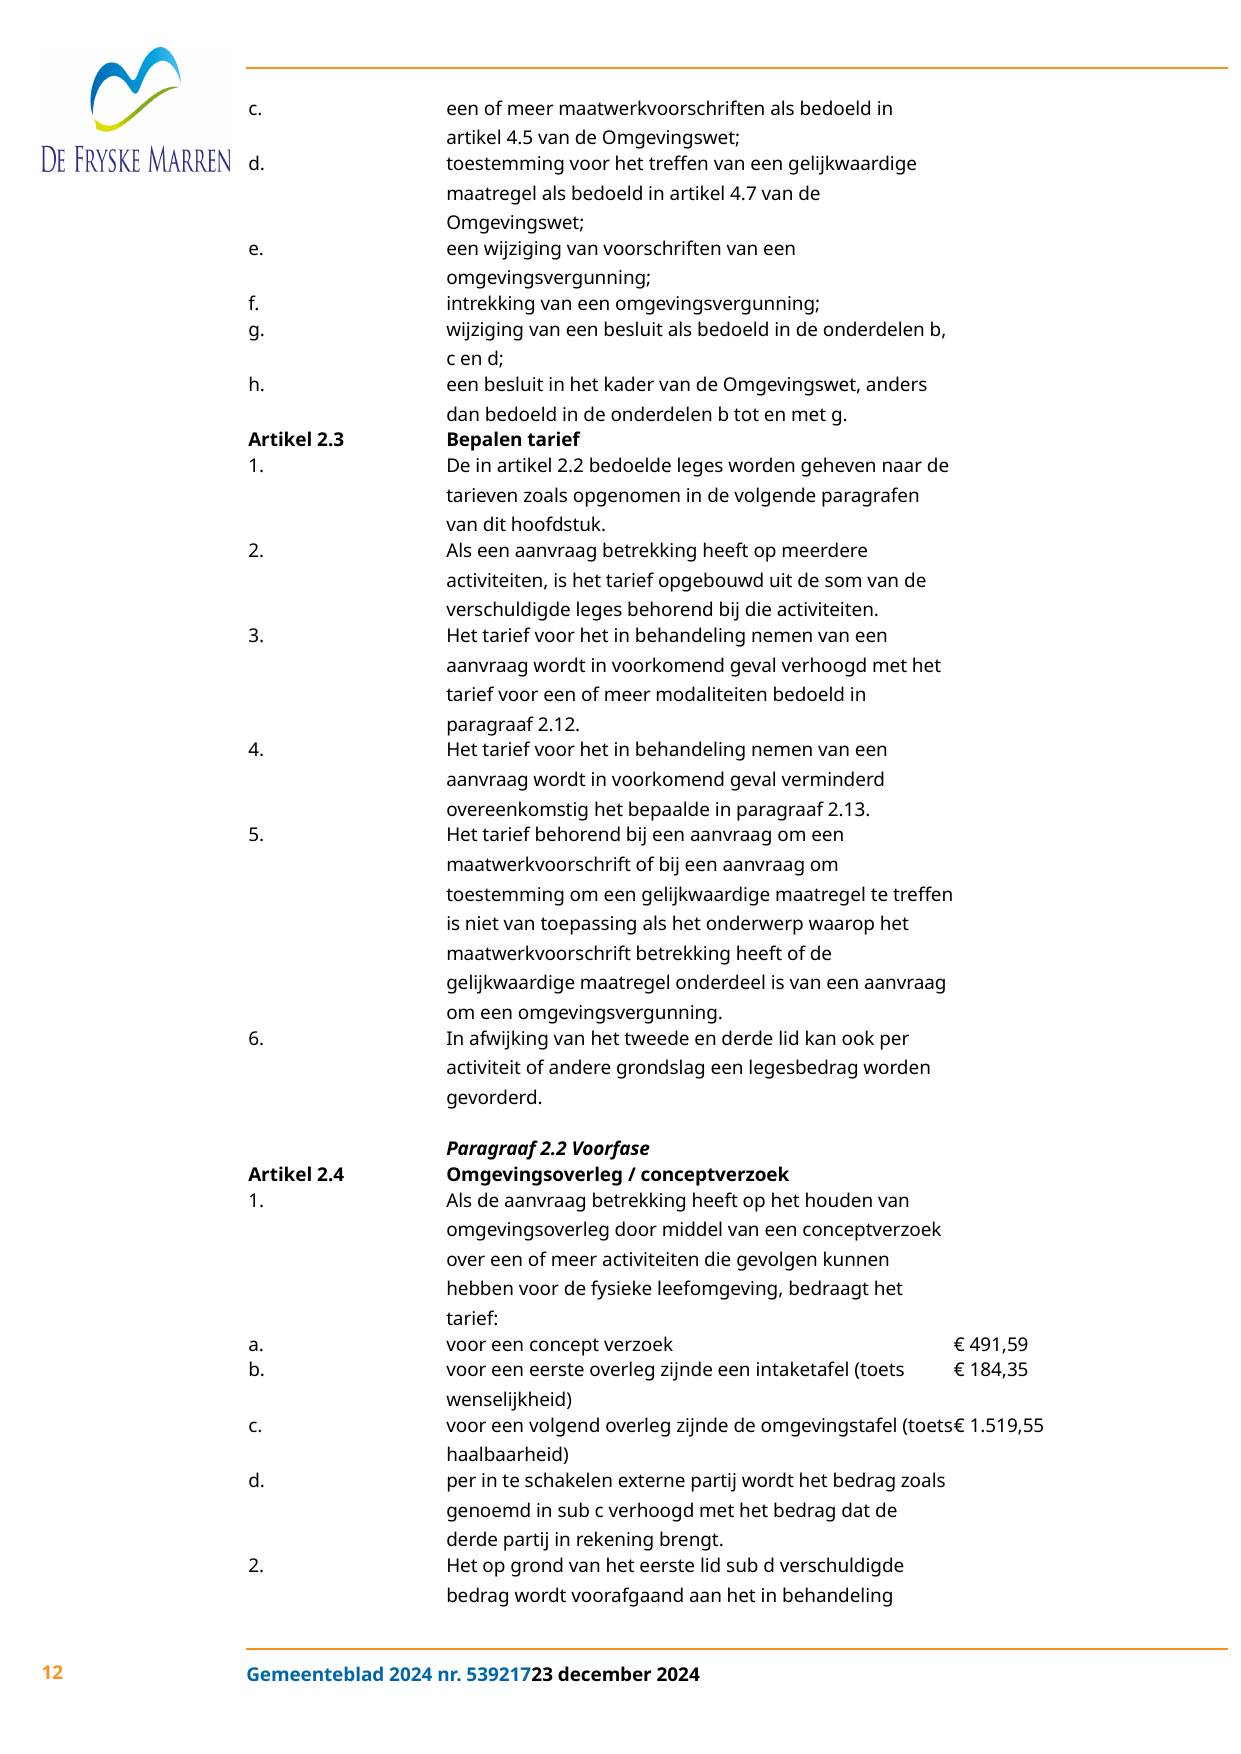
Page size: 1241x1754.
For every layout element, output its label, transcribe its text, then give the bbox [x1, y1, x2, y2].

table_cell Bepalen tarief [446, 427, 954, 452]
table_cell [954, 235, 1152, 290]
table_cell d. [248, 150, 446, 235]
table_cell toestemming voor het treffen van een gelijkwaardige maatregel als bedoeld in artikel 4.7 van de Omgevingswet; [446, 150, 954, 235]
table_cell 6. [248, 1025, 446, 1110]
table_cell voor een concept verzoek [446, 1331, 954, 1357]
table_cell [954, 822, 1152, 1025]
table_cell [248, 1110, 446, 1135]
table_cell [954, 150, 1152, 235]
table_cell [954, 1467, 1152, 1552]
table_cell Artikel 2.3 [248, 427, 446, 452]
table_cell 4. [248, 737, 446, 822]
table_cell Het op grond van het eerste lid sub d verschuldigde bedrag wordt voorafgaand aan het in behandeling [446, 1552, 954, 1607]
table_cell [954, 1110, 1152, 1135]
table_cell een wijziging van voorschriften van een omgevingsvergunning; [446, 235, 954, 290]
table_cell e. [248, 235, 446, 290]
picture [41, 47, 231, 172]
table_cell b. [248, 1357, 446, 1412]
table_cell [954, 453, 1152, 537]
table_cell d. [248, 1467, 446, 1552]
table_cell € 491,59 [954, 1331, 1152, 1357]
table_cell 2. [248, 1552, 446, 1607]
table_cell c. [248, 1412, 446, 1467]
table_cell [248, 1135, 446, 1161]
table_cell Als de aanvraag betrekking heeft op het houden van omgevingsoverleg door middel van een conceptverzoek over een of meer activiteiten die gevolgen kunnen hebben voor de fysieke leefomgeving, bedraagt het tarief: [446, 1187, 954, 1331]
table_cell [954, 622, 1152, 737]
table_cell voor een eerste overleg zijnde een intaketafel (toets wenselijkheid) [446, 1357, 954, 1412]
table_cell [446, 1110, 954, 1135]
table_cell Het tarief behorend bij een aanvraag om een maatwerkvoorschrift of bij een aanvraag om toestemming om een gelijkwaardige maatregel te treffen is niet van toepassing als het onderwerp waarop het maatwerkvoorschrift betrekking heeft of de gelijkwaardige maatregel onderdeel is van een aanvraag om een omgevingsvergunning. [446, 822, 954, 1025]
table_cell De in artikel 2.2 bedoelde leges worden geheven naar de tarieven zoals opgenomen in de volgende paragrafen van dit hoofdstuk. [446, 453, 954, 537]
table_cell Als een aanvraag betrekking heeft op meerdere activiteiten, is het tarief opgebouwd uit de som van de verschuldigde leges behorend bij die activiteiten. [446, 537, 954, 622]
table_cell c. [248, 95, 446, 150]
table_cell 3. [248, 622, 446, 737]
table_cell een besluit in het kader van de Omgevingswet, anders dan bedoeld in de onderdelen b tot en met g. [446, 371, 954, 427]
table_cell [954, 1187, 1152, 1331]
table_cell In afwijking van het tweede en derde lid kan ook per activiteit of andere grondslag een legesbedrag worden gevorderd. [446, 1025, 954, 1110]
table_cell [954, 1161, 1152, 1187]
table_cell Omgevingsoverleg / conceptverzoek [446, 1161, 954, 1187]
table_cell h. [248, 371, 446, 427]
table_cell 5. [248, 822, 446, 1025]
table_cell Artikel 2.4 [248, 1161, 446, 1187]
table_cell voor een volgend overleg zijnde de omgevingstafel (toets haalbaarheid) [446, 1412, 954, 1467]
table_cell Paragraaf 2.2 Voorfase [446, 1135, 954, 1161]
table_cell [954, 1025, 1152, 1110]
table_cell per in te schakelen externe partij wordt het bedrag zoals genoemd in sub c verhoogd met het bedrag dat de derde partij in rekening brengt. [446, 1467, 954, 1552]
table_cell [954, 316, 1152, 371]
table_cell [954, 537, 1152, 622]
table_cell Het tarief voor het in behandeling nemen van een aanvraag wordt in voorkomend geval verminderd overeenkomstig het bepaalde in paragraaf 2.13. [446, 737, 954, 822]
table_cell [954, 737, 1152, 822]
table_cell [954, 1135, 1152, 1161]
table_cell 2. [248, 537, 446, 622]
table_cell [954, 1552, 1152, 1607]
table_cell € 1.519,55 [954, 1412, 1152, 1467]
table_cell [954, 290, 1152, 316]
table_cell 1. [248, 1187, 446, 1331]
table_cell g. [248, 316, 446, 371]
table_cell € 184,35 [954, 1357, 1152, 1412]
table_cell f. [248, 290, 446, 316]
table_cell een of meer maatwerkvoorschriften als bedoeld in artikel 4.5 van de Omgevingswet; [446, 95, 954, 150]
table_cell wijziging van een besluit als bedoeld in de onderdelen b, c en d; [446, 316, 954, 371]
table_cell [954, 95, 1152, 150]
table_cell [954, 427, 1152, 452]
table_cell Het tarief voor het in behandeling nemen van een aanvraag wordt in voorkomend geval verhoogd met het tarief voor een of meer modaliteiten bedoeld in paragraaf 2.12. [446, 622, 954, 737]
table_cell 1. [248, 453, 446, 537]
table_cell intrekking van een omgevingsvergunning; [446, 290, 954, 316]
table_cell [954, 371, 1152, 427]
table_cell a. [248, 1331, 446, 1357]
